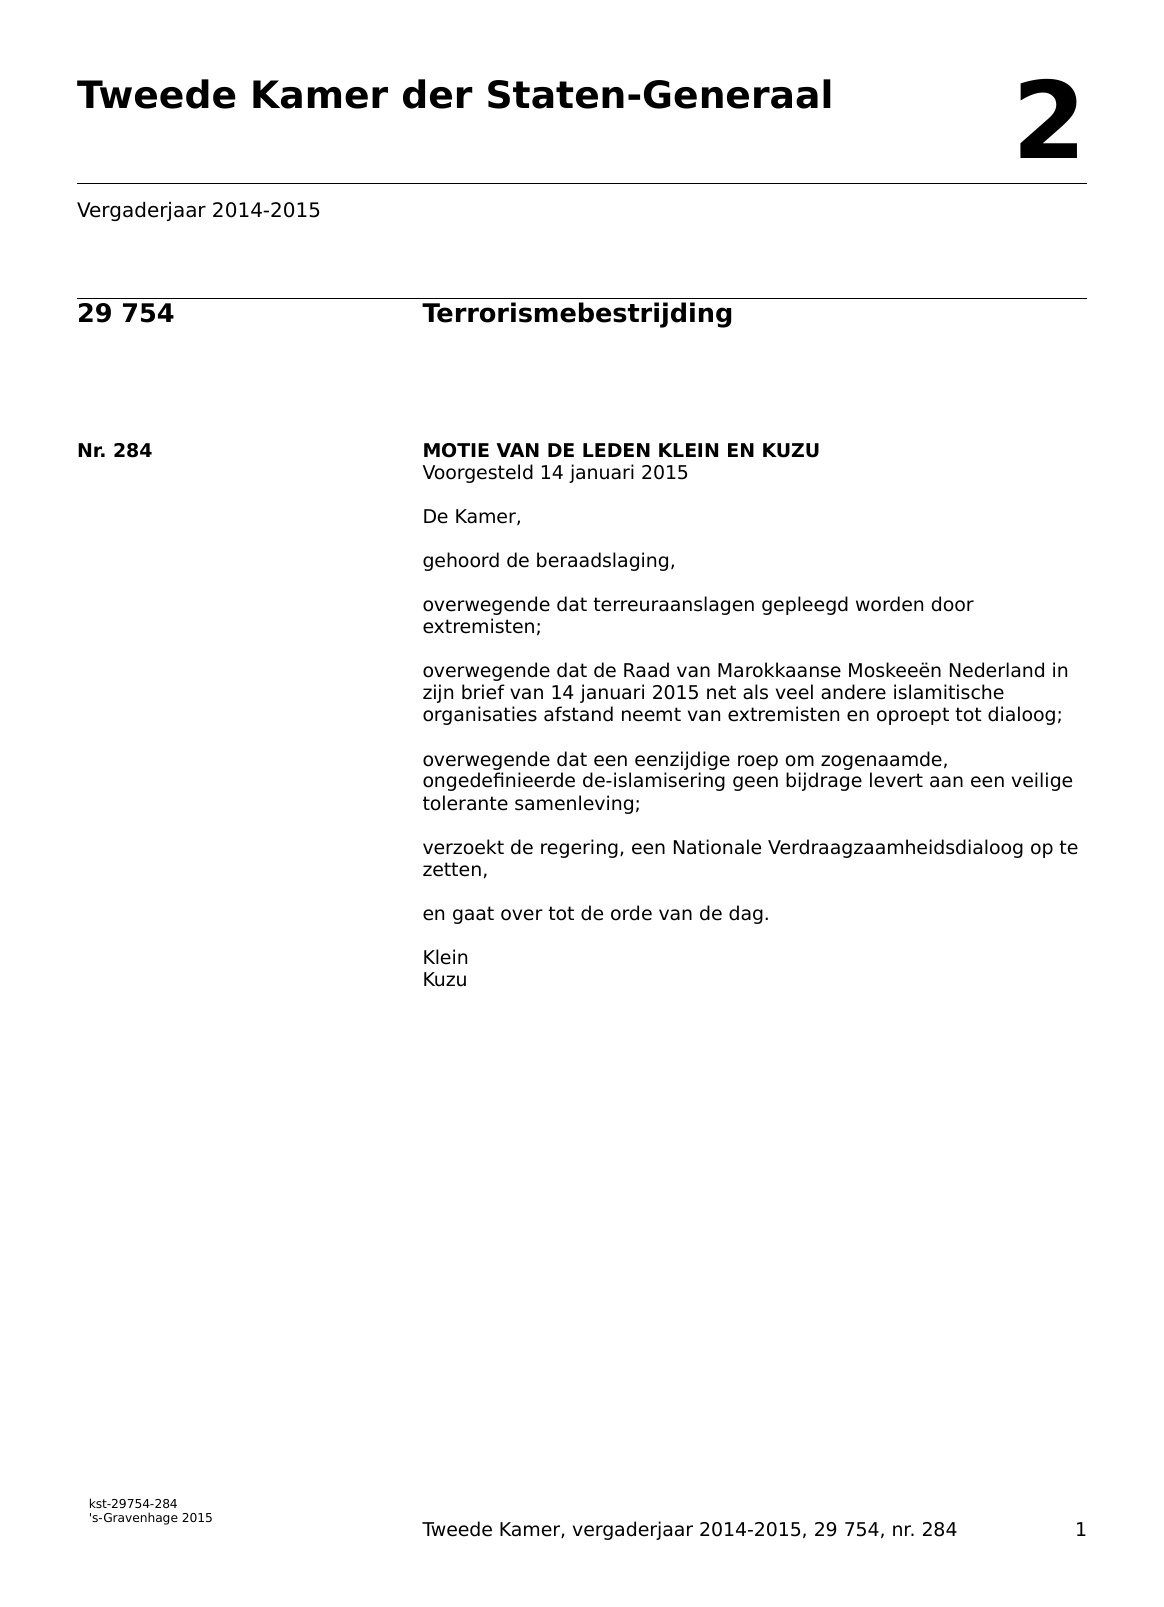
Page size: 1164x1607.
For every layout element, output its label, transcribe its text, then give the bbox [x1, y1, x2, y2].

text verzoekt de regering, een Nationale Verdraagzaamheidsdialoog op te zetten, [422, 837, 1087, 881]
text kst-29754-284 [88, 1497, 323, 1511]
text 's-Gravenhage 2015 [88, 1511, 323, 1525]
text overwegende dat de Raad van Marokkaanse Moskeeën Nederland in zijn brief van 14 januari 2015 net als veel andere islamitische organisaties afstand neemt van extremisten en oproept tot dialoog; [422, 660, 1087, 726]
text Voorgesteld 14 januari 2015 [422, 462, 1087, 484]
table_header Tweede Kamer der Staten-Generaal [77, 59, 886, 183]
table_header 2 [886, 59, 1087, 183]
table_cell Vergaderjaar 2014-2015 [77, 184, 1087, 298]
text De Kamer, [422, 506, 1087, 528]
text overwegende dat een eenzijdige roep om zogenaamde, ongedefinieerde de-islamisering geen bijdrage levert aan een veilige tolerante samenleving; [422, 748, 1087, 814]
text en gaat over tot de orde van de dag. [422, 903, 1087, 925]
text Kuzu [422, 969, 1087, 991]
subtitle 29 754 Terrorismebestrijding [77, 299, 1087, 329]
text gehoord de beraadslaging, [422, 550, 1087, 572]
text overwegende dat terreuraanslagen gepleegd worden door extremisten; [422, 594, 1087, 638]
text Klein [422, 947, 1087, 969]
subtitle Nr. 284 MOTIE VAN DE LEDEN KLEIN EN KUZU [77, 440, 1087, 462]
